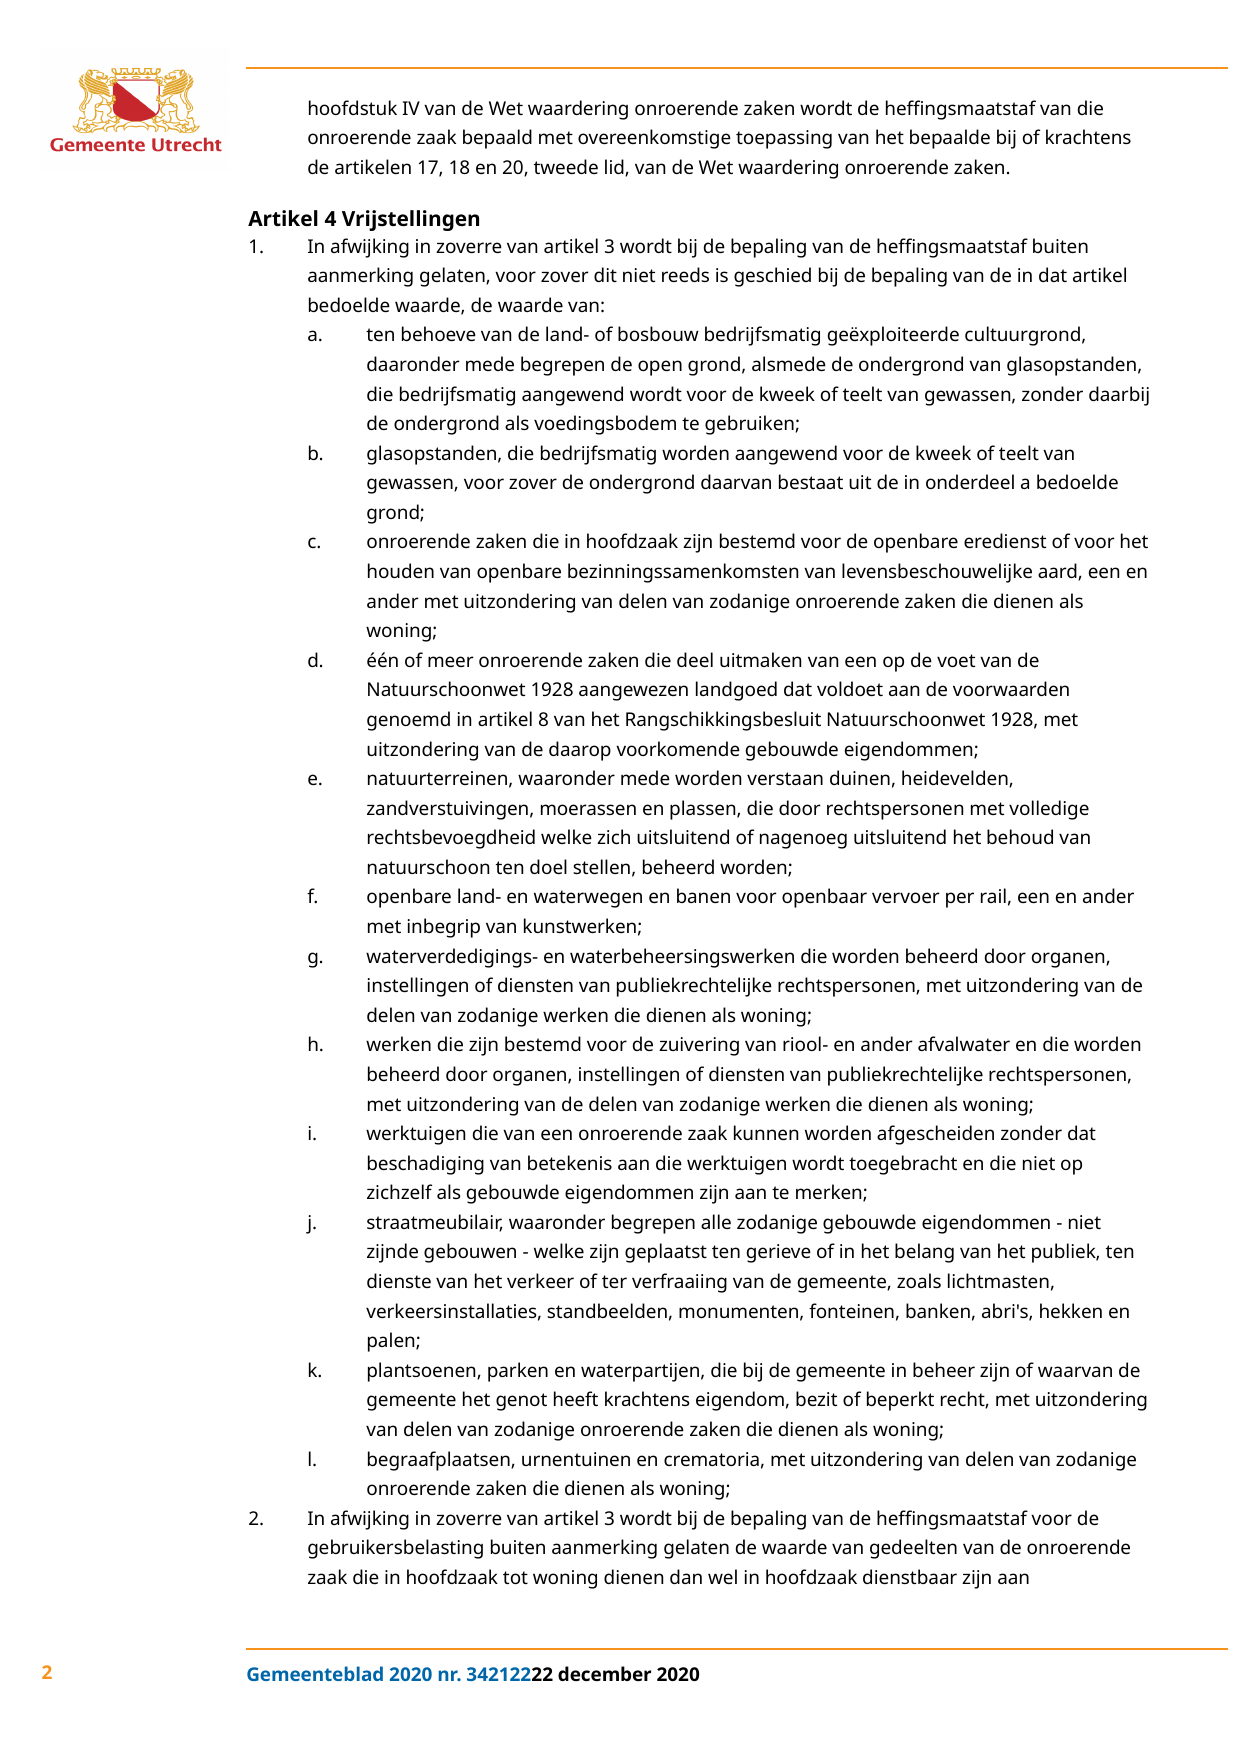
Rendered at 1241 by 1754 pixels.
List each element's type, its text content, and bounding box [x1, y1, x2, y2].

list ten behoeve van de land- of bosbouw bedrijfsmatig geëxploiteerde cultuurgrond, daaronder mede begrepen de open grond, alsmede de ondergrond van glasopstanden, die bedrijfsmatig aangewend wordt voor de kweek of teelt van gewassen, zonder daarbij de ondergrond als voedingsbodem te gebruiken; [307, 322, 1152, 436]
list onroerende zaken die in hoofdzaak zijn bestemd voor de openbare eredienst of voor het houden van openbare bezinningssamenkomsten van levensbeschouwelijke aard, een en ander met uitzondering van delen van zodanige onroerende zaken die dienen als woning; [307, 529, 1152, 643]
text Artikel 4 Vrijstellingen [248, 204, 1152, 233]
list openbare land- en waterwegen en banen voor openbaar vervoer per rail, een en ander met inbegrip van kunstwerken; [307, 884, 1152, 939]
list In afwijking in zoverre van artikel 3 wordt bij de bepaling van de heffingsmaatstaf buiten aanmerking gelaten, voor zover dit niet reeds is geschied bij de bepaling van de in dat artikel bedoelde waarde, de waarde van: [248, 233, 1152, 318]
list glasopstanden, die bedrijfsmatig worden aangewend voor de kweek of teelt van gewassen, voor zover de ondergrond daarvan bestaat uit de in onderdeel a bedoelde grond; [307, 440, 1152, 525]
picture [41, 47, 231, 172]
list begraafplaatsen, urnentuinen en crematoria, met uitzondering van delen van zodanige onroerende zaken die dienen als woning; [307, 1446, 1152, 1501]
list straatmeubilair, waaronder begrepen alle zodanige gebouwde eigendommen - niet zijnde gebouwen - welke zijn geplaatst ten gerieve of in het belang van het publiek, ten dienste van het verkeer of ter verfraaiing van de gemeente, zoals lichtmasten, verkeersinstallaties, standbeelden, monumenten, fonteinen, banken, abri's, hekken en palen; [307, 1209, 1152, 1353]
list plantsoenen, parken en waterpartijen, die bij de gemeente in beheer zijn of waarvan de gemeente het genot heeft krachtens eigendom, bezit of beperkt recht, met uitzondering van delen van zodanige onroerende zaken die dienen als woning; [307, 1357, 1152, 1442]
list één of meer onroerende zaken die deel uitmaken van een op de voet van de Natuurschoonwet 1928 aangewezen landgoed dat voldoet aan de voorwaarden genoemd in artikel 8 van het Rangschikkingsbesluit Natuurschoonwet 1928, met uitzondering van de daarop voorkomende gebouwde eigendommen; [307, 647, 1152, 761]
list natuurterreinen, waaronder mede worden verstaan duinen, heidevelden, zandverstuivingen, moerassen en plassen, die door rechtspersonen met volledige rechtsbevoegdheid welke zich uitsluitend of nagenoeg uitsluitend het behoud van natuurschoon ten doel stellen, beheerd worden; [307, 765, 1152, 880]
list In afwijking in zoverre van artikel 3 wordt bij de bepaling van de heffingsmaatstaf voor de gebruikersbelasting buiten aanmerking gelaten de waarde van gedeelten van de onroerende zaak die in hoofdzaak tot woning dienen dan wel in hoofdzaak dienstbaar zijn aan [248, 1505, 1152, 1590]
list werktuigen die van een onroerende zaak kunnen worden afgescheiden zonder dat beschadiging van betekenis aan die werktuigen wordt toegebracht en die niet op zichzelf als gebouwde eigendommen zijn aan te merken; [307, 1120, 1152, 1205]
list hoofdstuk IV van de Wet waardering onroerende zaken wordt de heffingsmaatstaf van die onroerende zaak bepaald met overeenkomstige toepassing van het bepaalde bij of krachtens de artikelen 17, 18 en 20, tweede lid, van de Wet waardering onroerende zaken. [248, 95, 1152, 180]
list waterverdedigings- en waterbeheersingswerken die worden beheerd door organen, instellingen of diensten van publiekrechtelijke rechtspersonen, met uitzondering van de delen van zodanige werken die dienen als woning; [307, 943, 1152, 1028]
list werken die zijn bestemd voor de zuivering van riool- en ander afvalwater en die worden beheerd door organen, instellingen of diensten van publiekrechtelijke rechtspersonen, met uitzondering van de delen van zodanige werken die dienen als woning; [307, 1032, 1152, 1116]
